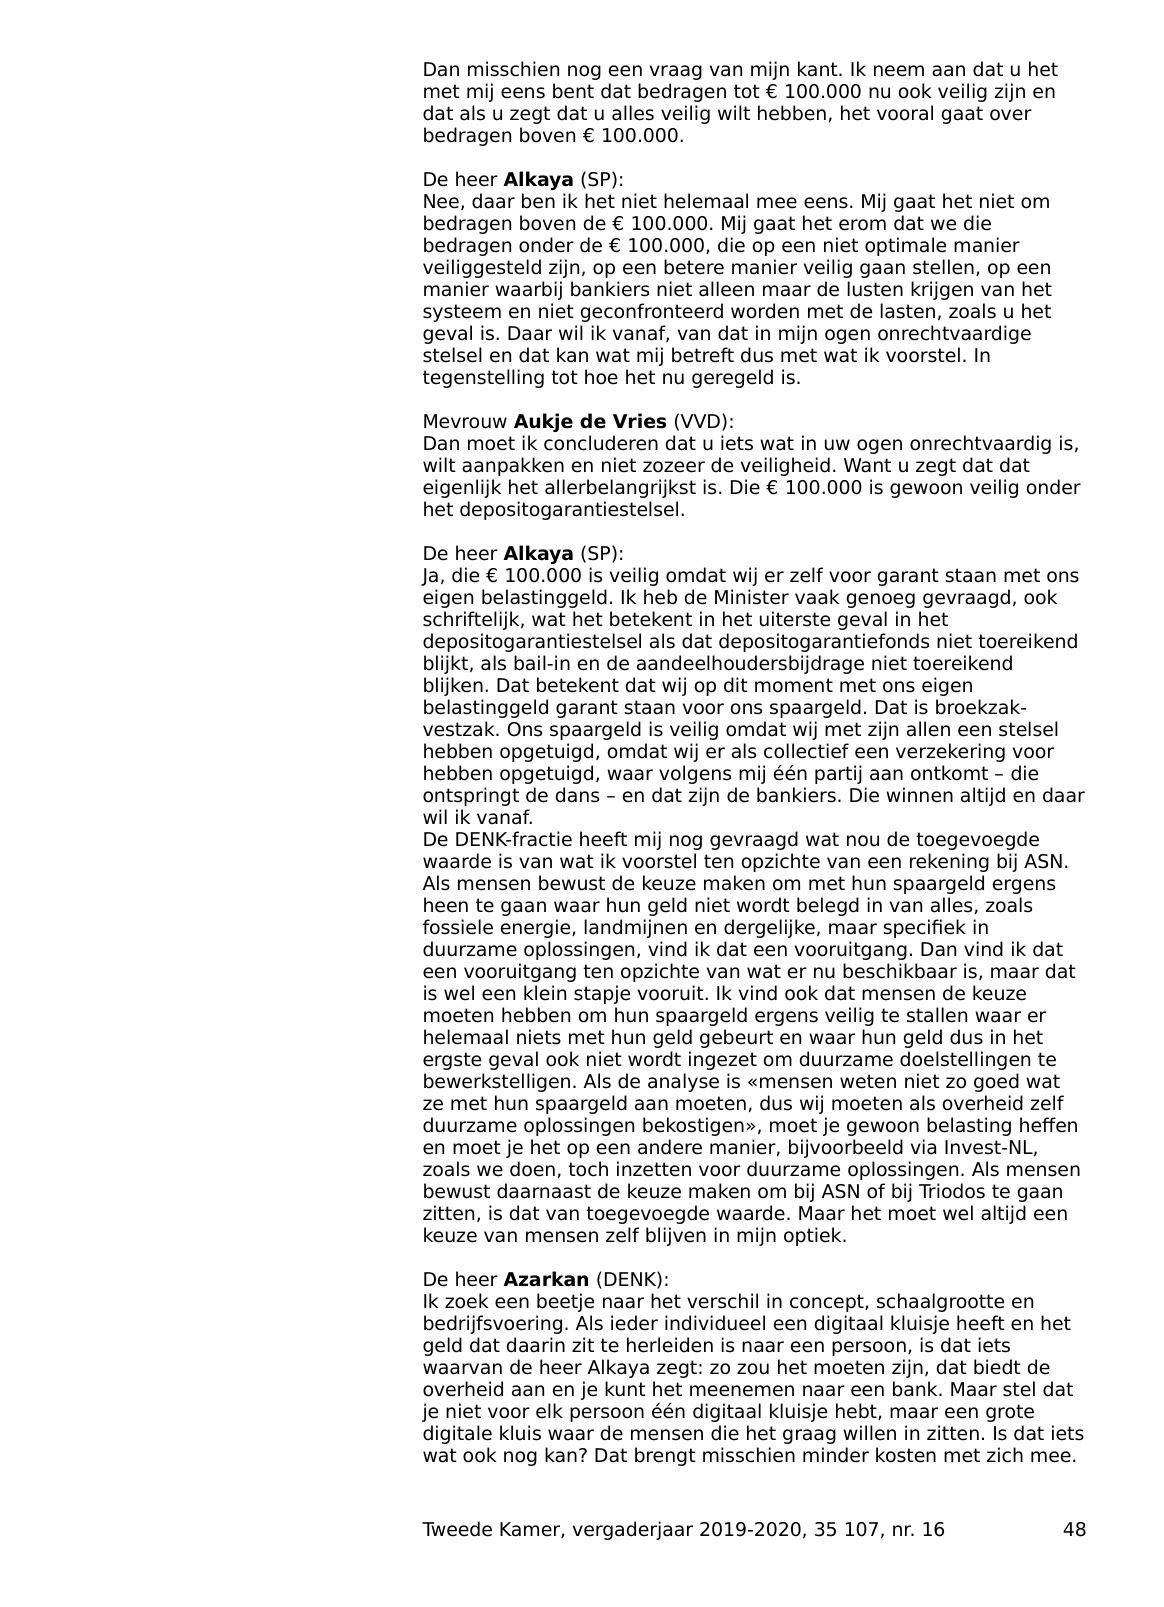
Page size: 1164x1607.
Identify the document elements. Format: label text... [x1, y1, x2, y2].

text Mevrouw Aukje de Vries (VVD): [422, 411, 1087, 433]
text Dan misschien nog een vraag van mijn kant. Ik neem aan dat u het met mij eens bent dat bedragen tot € 100.000 nu ook veilig zijn en dat als u zegt dat u alles veilig wilt hebben, het vooral gaat over bedragen boven € 100.000. [422, 59, 1087, 147]
text De heer Azarkan (DENK): [422, 1269, 1087, 1291]
text Nee, daar ben ik het niet helemaal mee eens. Mij gaat het niet om bedragen boven de € 100.000. Mij gaat het erom dat we die bedragen onder de € 100.000, die op een niet optimale manier veiliggesteld zijn, op een betere manier veilig gaan stellen, op een manier waarbij bankiers niet alleen maar de lusten krijgen van het systeem en niet geconfronteerd worden met de lasten, zoals u het geval is. Daar wil ik vanaf, van dat in mijn ogen onrechtvaardige stelsel en dat kan wat mij betreft dus met wat ik voorstel. In tegenstelling tot hoe het nu geregeld is. [422, 191, 1087, 389]
text Ik zoek een beetje naar het verschil in concept, schaalgrootte en bedrijfsvoering. Als ieder individueel een digitaal kluisje heeft en het geld dat daarin zit te herleiden is naar een persoon, is dat iets waarvan de heer Alkaya zegt: zo zou het moeten zijn, dat biedt de overheid aan en je kunt het meenemen naar een bank. Maar stel dat je niet voor elk persoon één digitaal kluisje hebt, maar een grote digitale kluis waar de mensen die het graag willen in zitten. Is dat iets wat ook nog kan? Dat brengt misschien minder kosten met zich mee. [422, 1291, 1087, 1467]
text Dan moet ik concluderen dat u iets wat in uw ogen onrechtvaardig is, wilt aanpakken en niet zozeer de veiligheid. Want u zegt dat dat eigenlijk het allerbelangrijkst is. Die € 100.000 is gewoon veilig onder het depositogarantiestelsel. [422, 433, 1087, 521]
text Ja, die € 100.000 is veilig omdat wij er zelf voor garant staan met ons eigen belastinggeld. Ik heb de Minister vaak genoeg gevraagd, ook schriftelijk, wat het betekent in het uiterste geval in het depositogarantiestelsel als dat depositogarantiefonds niet toereikend blijkt, als bail-in en de aandeelhoudersbijdrage niet toereikend blijken. Dat betekent dat wij op dit moment met ons eigen belastinggeld garant staan voor ons spaargeld. Dat is broekzak-vestzak. Ons spaargeld is veilig omdat wij met zijn allen een stelsel hebben opgetuigd, omdat wij er als collectief een verzekering voor hebben opgetuigd, waar volgens mij één partij aan ontkomt – die ontspringt de dans – en dat zijn de bankiers. Die winnen altijd en daar wil ik vanaf. [422, 565, 1087, 829]
text De heer Alkaya (SP): [422, 543, 1087, 565]
text De heer Alkaya (SP): [422, 169, 1087, 191]
text De DENK-fractie heeft mij nog gevraagd wat nou de toegevoegde waarde is van wat ik voorstel ten opzichte van een rekening bij ASN. Als mensen bewust de keuze maken om met hun spaargeld ergens heen te gaan waar hun geld niet wordt belegd in van alles, zoals fossiele energie, landmijnen en dergelijke, maar specifiek in duurzame oplossingen, vind ik dat een vooruitgang. Dan vind ik dat een vooruitgang ten opzichte van wat er nu beschikbaar is, maar dat is wel een klein stapje vooruit. Ik vind ook dat mensen de keuze moeten hebben om hun spaargeld ergens veilig te stallen waar er helemaal niets met hun geld gebeurt en waar hun geld dus in het ergste geval ook niet wordt ingezet om duurzame doelstellingen te bewerkstelligen. Als de analyse is «mensen weten niet zo goed wat ze met hun spaargeld aan moeten, dus wij moeten als overheid zelf duurzame oplossingen bekostigen», moet je gewoon belasting heffen en moet je het op een andere manier, bijvoorbeeld via Invest-NL, zoals we doen, toch inzetten voor duurzame oplossingen. Als mensen bewust daarnaast de keuze maken om bij ASN of bij Triodos te gaan zitten, is dat van toegevoegde waarde. Maar het moet wel altijd een keuze van mensen zelf blijven in mijn optiek. [422, 829, 1087, 1247]
